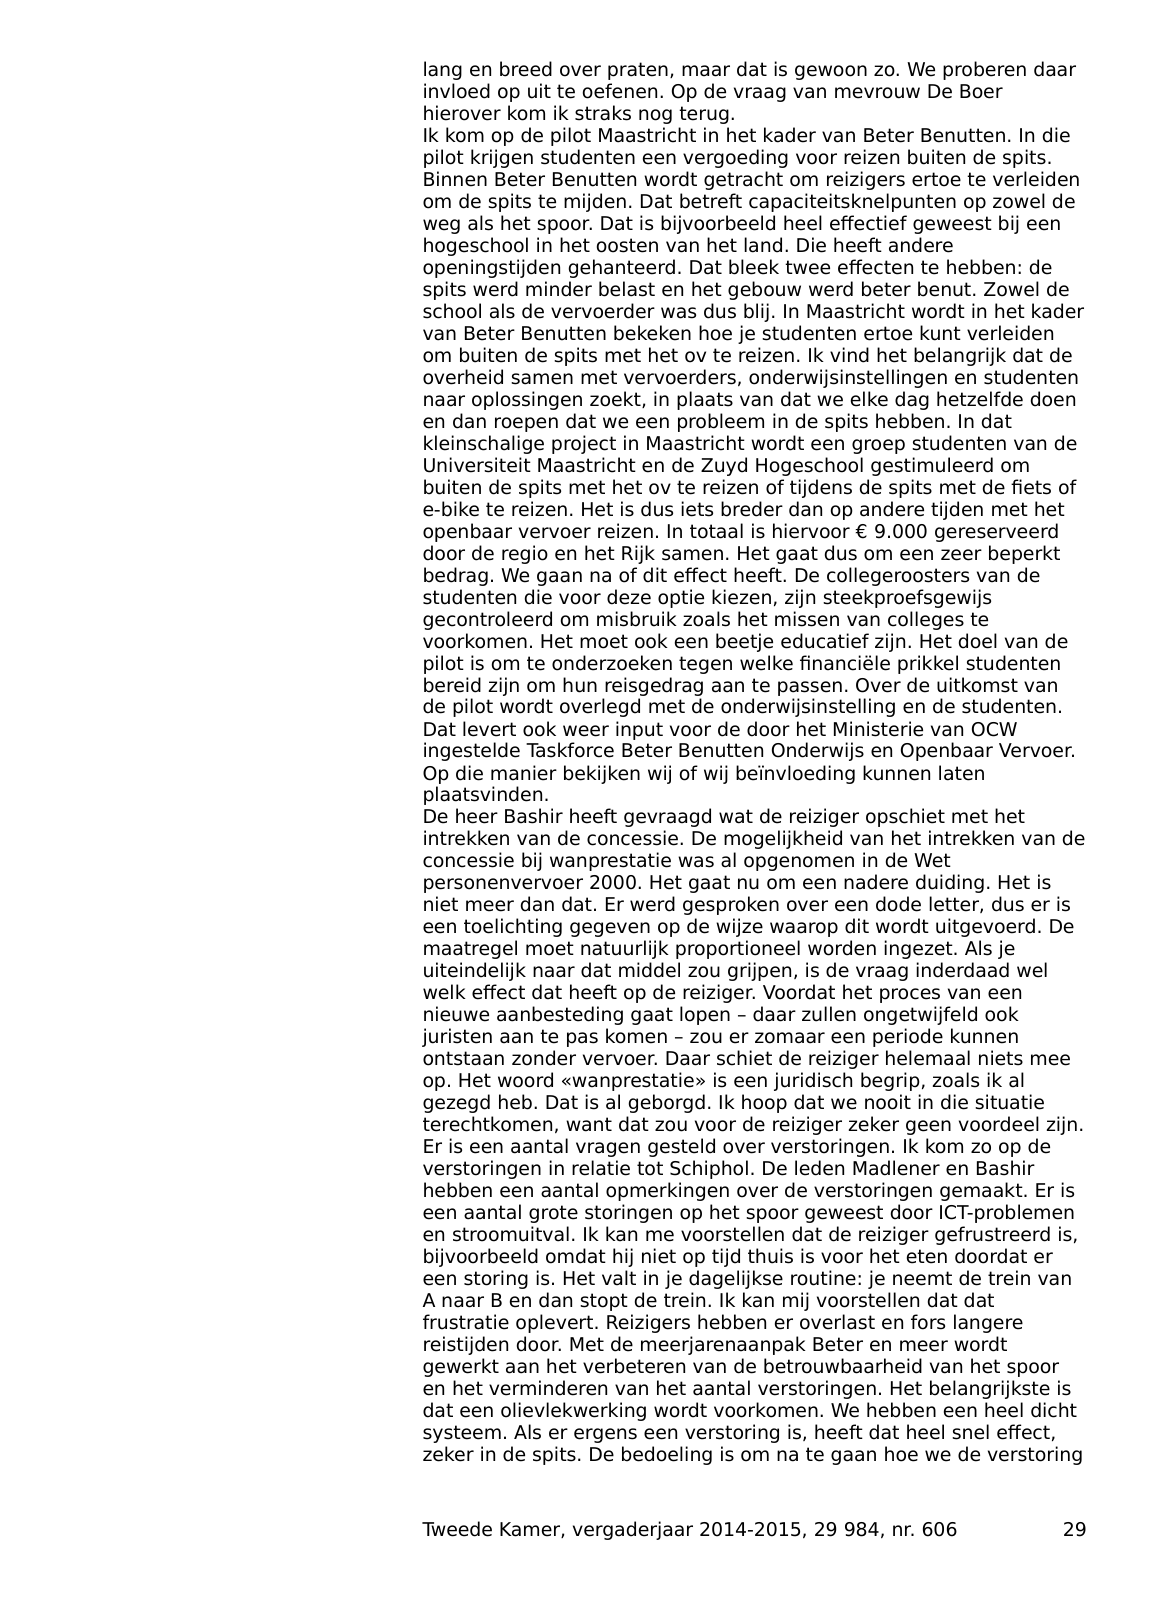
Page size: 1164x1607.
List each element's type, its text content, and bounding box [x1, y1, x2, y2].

text De heer Bashir heeft gevraagd wat de reiziger opschiet met het intrekken van de concessie. De mogelijkheid van het intrekken van de concessie bij wanprestatie was al opgenomen in de Wet personenvervoer 2000. Het gaat nu om een nadere duiding. Het is niet meer dan dat. Er werd gesproken over een dode letter, dus er is een toelichting gegeven op de wijze waarop dit wordt uitgevoerd. De maatregel moet natuurlijk proportioneel worden ingezet. Als je uiteindelijk naar dat middel zou grijpen, is de vraag inderdaad wel welk effect dat heeft op de reiziger. Voordat het proces van een nieuwe aanbesteding gaat lopen – daar zullen ongetwijfeld ook juristen aan te pas komen – zou er zomaar een periode kunnen ontstaan zonder vervoer. Daar schiet de reiziger helemaal niets mee op. Het woord «wanprestatie» is een juridisch begrip, zoals ik al gezegd heb. Dat is al geborgd. Ik hoop dat we nooit in die situatie terechtkomen, want dat zou voor de reiziger zeker geen voordeel zijn. [422, 806, 1087, 1136]
text Ik kom op de pilot Maastricht in het kader van Beter Benutten. In die pilot krijgen studenten een vergoeding voor reizen buiten de spits. Binnen Beter Benutten wordt getracht om reizigers ertoe te verleiden om de spits te mijden. Dat betreft capaciteitsknelpunten op zowel de weg als het spoor. Dat is bijvoorbeeld heel effectief geweest bij een hogeschool in het oosten van het land. Die heeft andere openingstijden gehanteerd. Dat bleek twee effecten te hebben: de spits werd minder belast en het gebouw werd beter benut. Zowel de school als de vervoerder was dus blij. In Maastricht wordt in het kader van Beter Benutten bekeken hoe je studenten ertoe kunt verleiden om buiten de spits met het ov te reizen. Ik vind het belangrijk dat de overheid samen met vervoerders, onderwijsinstellingen en studenten naar oplossingen zoekt, in plaats van dat we elke dag hetzelfde doen en dan roepen dat we een probleem in de spits hebben. In dat kleinschalige project in Maastricht wordt een groep studenten van de Universiteit Maastricht en de Zuyd Hogeschool gestimuleerd om buiten de spits met het ov te reizen of tijdens de spits met de fiets of e-bike te reizen. Het is dus iets breder dan op andere tijden met het openbaar vervoer reizen. In totaal is hiervoor € 9.000 gereserveerd door de regio en het Rijk samen. Het gaat dus om een zeer beperkt bedrag. We gaan na of dit effect heeft. De collegeroosters van de studenten die voor deze optie kiezen, zijn steekproefsgewijs gecontroleerd om misbruik zoals het missen van colleges te voorkomen. Het moet ook een beetje educatief zijn. Het doel van de pilot is om te onderzoeken tegen welke financiële prikkel studenten bereid zijn om hun reisgedrag aan te passen. Over de uitkomst van de pilot wordt overlegd met de onderwijsinstelling en de studenten. Dat levert ook weer input voor de door het Ministerie van OCW ingestelde Taskforce Beter Benutten Onderwijs en Openbaar Vervoer. Op die manier bekijken wij of wij beïnvloeding kunnen laten plaatsvinden. [422, 125, 1087, 806]
text lang en breed over praten, maar dat is gewoon zo. We proberen daar invloed op uit te oefenen. Op de vraag van mevrouw De Boer hierover kom ik straks nog terug. [422, 59, 1087, 125]
text Er is een aantal vragen gesteld over verstoringen. Ik kom zo op de verstoringen in relatie tot Schiphol. De leden Madlener en Bashir hebben een aantal opmerkingen over de verstoringen gemaakt. Er is een aantal grote storingen op het spoor geweest door ICT-problemen en stroomuitval. Ik kan me voorstellen dat de reiziger gefrustreerd is, bijvoorbeeld omdat hij niet op tijd thuis is voor het eten doordat er een storing is. Het valt in je dagelijkse routine: je neemt de trein van A naar B en dan stopt de trein. Ik kan mij voorstellen dat dat frustratie oplevert. Reizigers hebben er overlast en fors langere reistijden door. Met de meerjarenaanpak Beter en meer wordt gewerkt aan het verbeteren van de betrouwbaarheid van het spoor en het verminderen van het aantal verstoringen. Het belangrijkste is dat een olievlekwerking wordt voorkomen. We hebben een heel dicht systeem. Als er ergens een verstoring is, heeft dat heel snel effect, zeker in de spits. De bedoeling is om na te gaan hoe we de verstoring [422, 1136, 1087, 1466]
